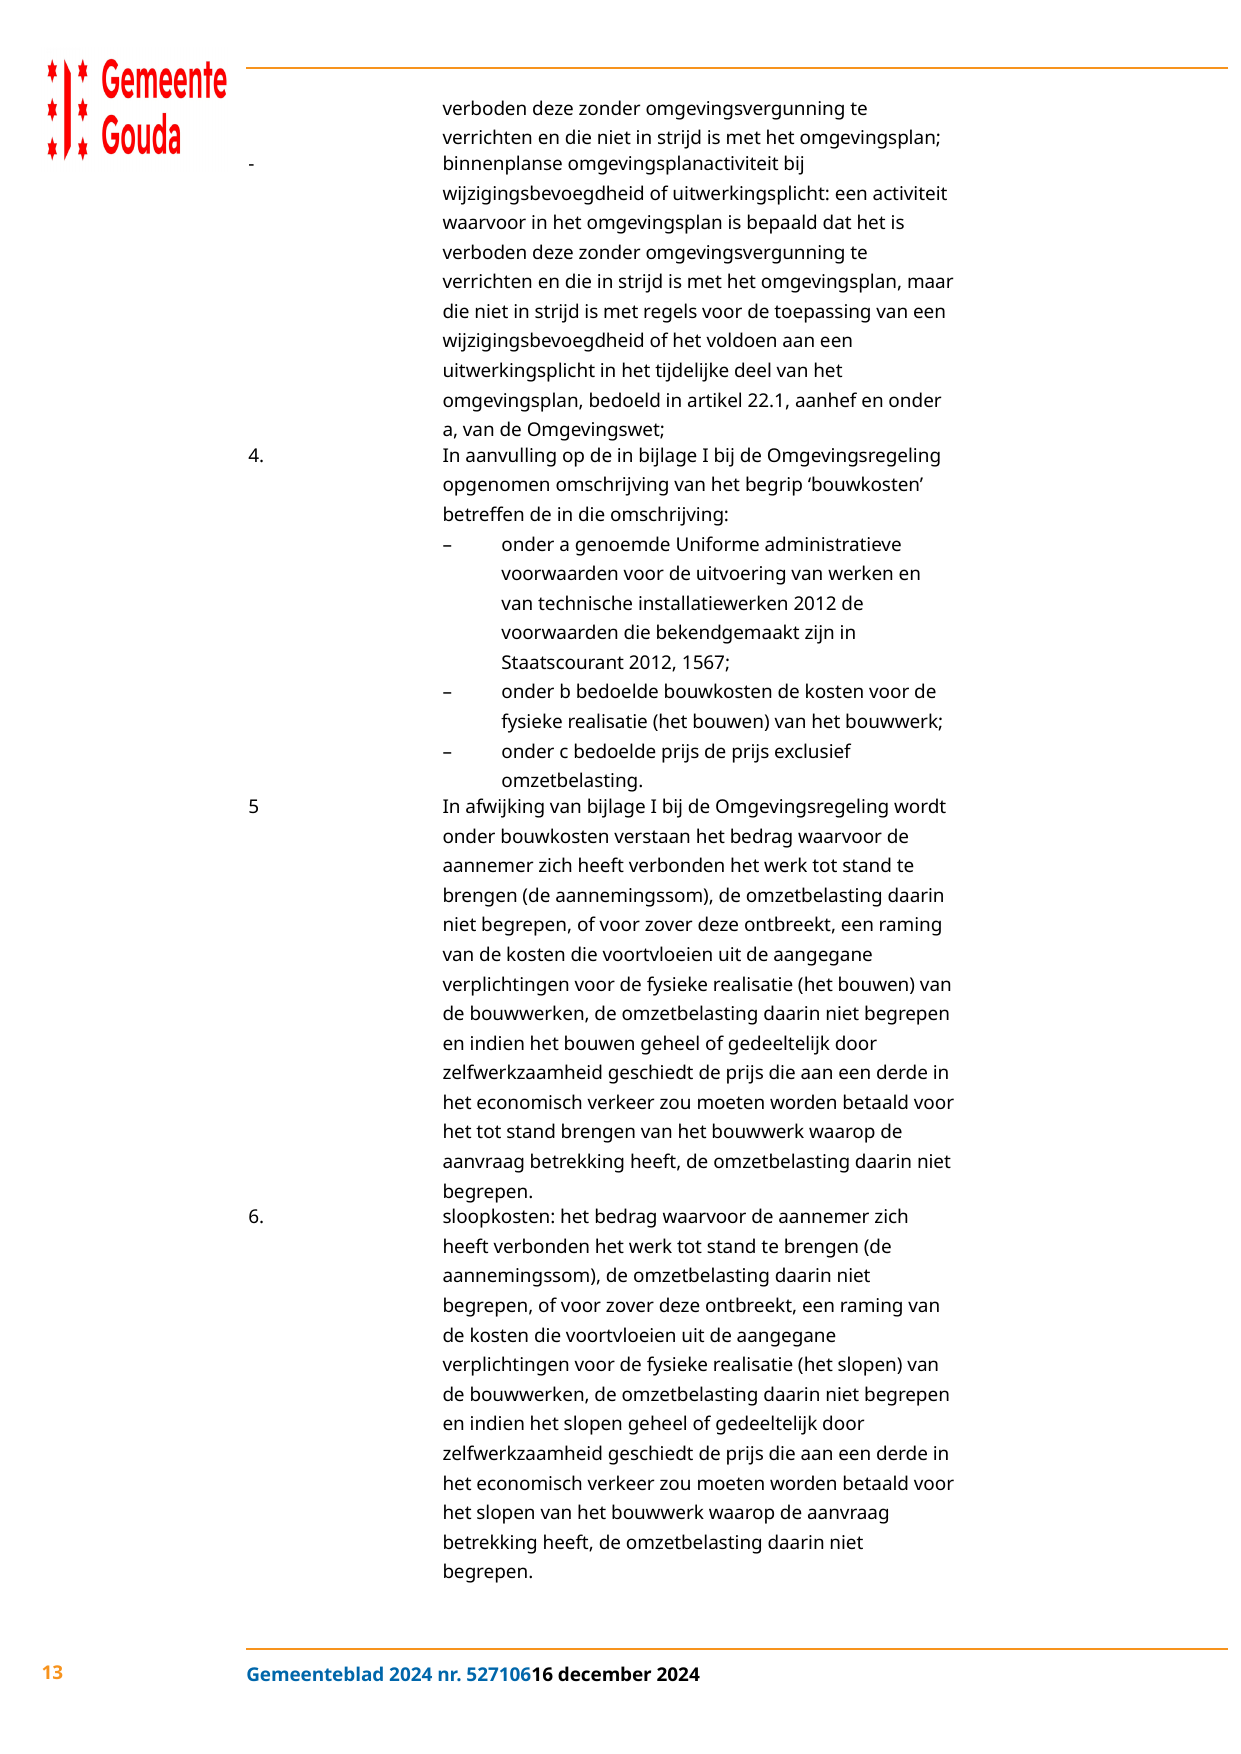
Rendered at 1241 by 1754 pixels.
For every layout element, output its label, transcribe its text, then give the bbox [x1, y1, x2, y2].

table_cell verboden deze zonder omgevingsvergunning te verrichten en die niet in strijd is met het omgevingsplan; [442, 95, 957, 150]
table_cell 5 [248, 793, 442, 1203]
table_cell [248, 1584, 442, 1610]
table_cell 4. [248, 442, 442, 793]
table_cell [958, 1584, 1152, 1610]
table_cell [442, 1584, 957, 1610]
table_cell In aanvulling op de in bijlage I bij de Omgevingsregeling opgenomen omschrijving van het begrip ‘bouwkosten’ betreffen de in die omschrijving: onder a genoemde Uniforme administratieve voorwaarden voor de uitvoering van werken en van technische installatiewerken 2012 de voorwaarden die bekendgemaakt zijn in Staatscourant 2012, 1567; onder b bedoelde bouwkosten de kosten voor de fysieke realisatie (het bouwen) van het bouwwerk; onder c bedoelde prijs de prijs exclusief omzetbelasting. [442, 442, 957, 793]
table_cell [958, 95, 1152, 150]
table_cell sloopkosten: het bedrag waarvoor de aannemer zich heeft verbonden het werk tot stand te brengen (de aannemingssom), de omzetbelasting daarin niet begrepen, of voor zover deze ontbreekt, een raming van de kosten die voortvloeien uit de aangegane verplichtingen voor de fysieke realisatie (het slopen) van de bouwwerken, de omzetbelasting daarin niet begrepen en indien het slopen geheel of gedeeltelijk door zelfwerkzaamheid geschiedt de prijs die aan een derde in het economisch verkeer zou moeten worden betaald voor het slopen van het bouwwerk waarop de aanvraag betrekking heeft, de omzetbelasting daarin niet begrepen. [442, 1204, 957, 1584]
picture [41, 47, 231, 172]
table_cell 6. [248, 1204, 442, 1584]
table_cell [958, 1204, 1152, 1584]
table_cell In afwijking van bijlage I bij de Omgevingsregeling wordt onder bouwkosten verstaan het bedrag waarvoor de aannemer zich heeft verbonden het werk tot stand te brengen (de aannemingssom), de omzetbelasting daarin niet begrepen, of voor zover deze ontbreekt, een raming van de kosten die voortvloeien uit de aangegane verplichtingen voor de fysieke realisatie (het bouwen) van de bouwwerken, de omzetbelasting daarin niet begrepen en indien het bouwen geheel of gedeeltelijk door zelfwerkzaamheid geschiedt de prijs die aan een derde in het economisch verkeer zou moeten worden betaald voor het tot stand brengen van het bouwwerk waarop de aanvraag betrekking heeft, de omzetbelasting daarin niet begrepen. [442, 793, 957, 1203]
table_cell - [248, 95, 442, 150]
table_cell binnenplanse omgevingsplanactiviteit bij wijzigingsbevoegdheid of uitwerkingsplicht: een activiteit waarvoor in het omgevingsplan is bepaald dat het is verboden deze zonder omgevingsvergunning te verrichten en die in strijd is met het omgevingsplan, maar die niet in strijd is met regels voor de toepassing van een wijzigingsbevoegdheid of het voldoen aan een uitwerkingsplicht in het tijdelijke deel van het omgevingsplan, bedoeld in artikel 22.1, aanhef en onder a, van de Omgevingswet; [442, 150, 957, 442]
table_cell [958, 442, 1152, 793]
table_cell [958, 793, 1152, 1203]
table_cell - [248, 150, 442, 442]
table_cell [958, 150, 1152, 442]
